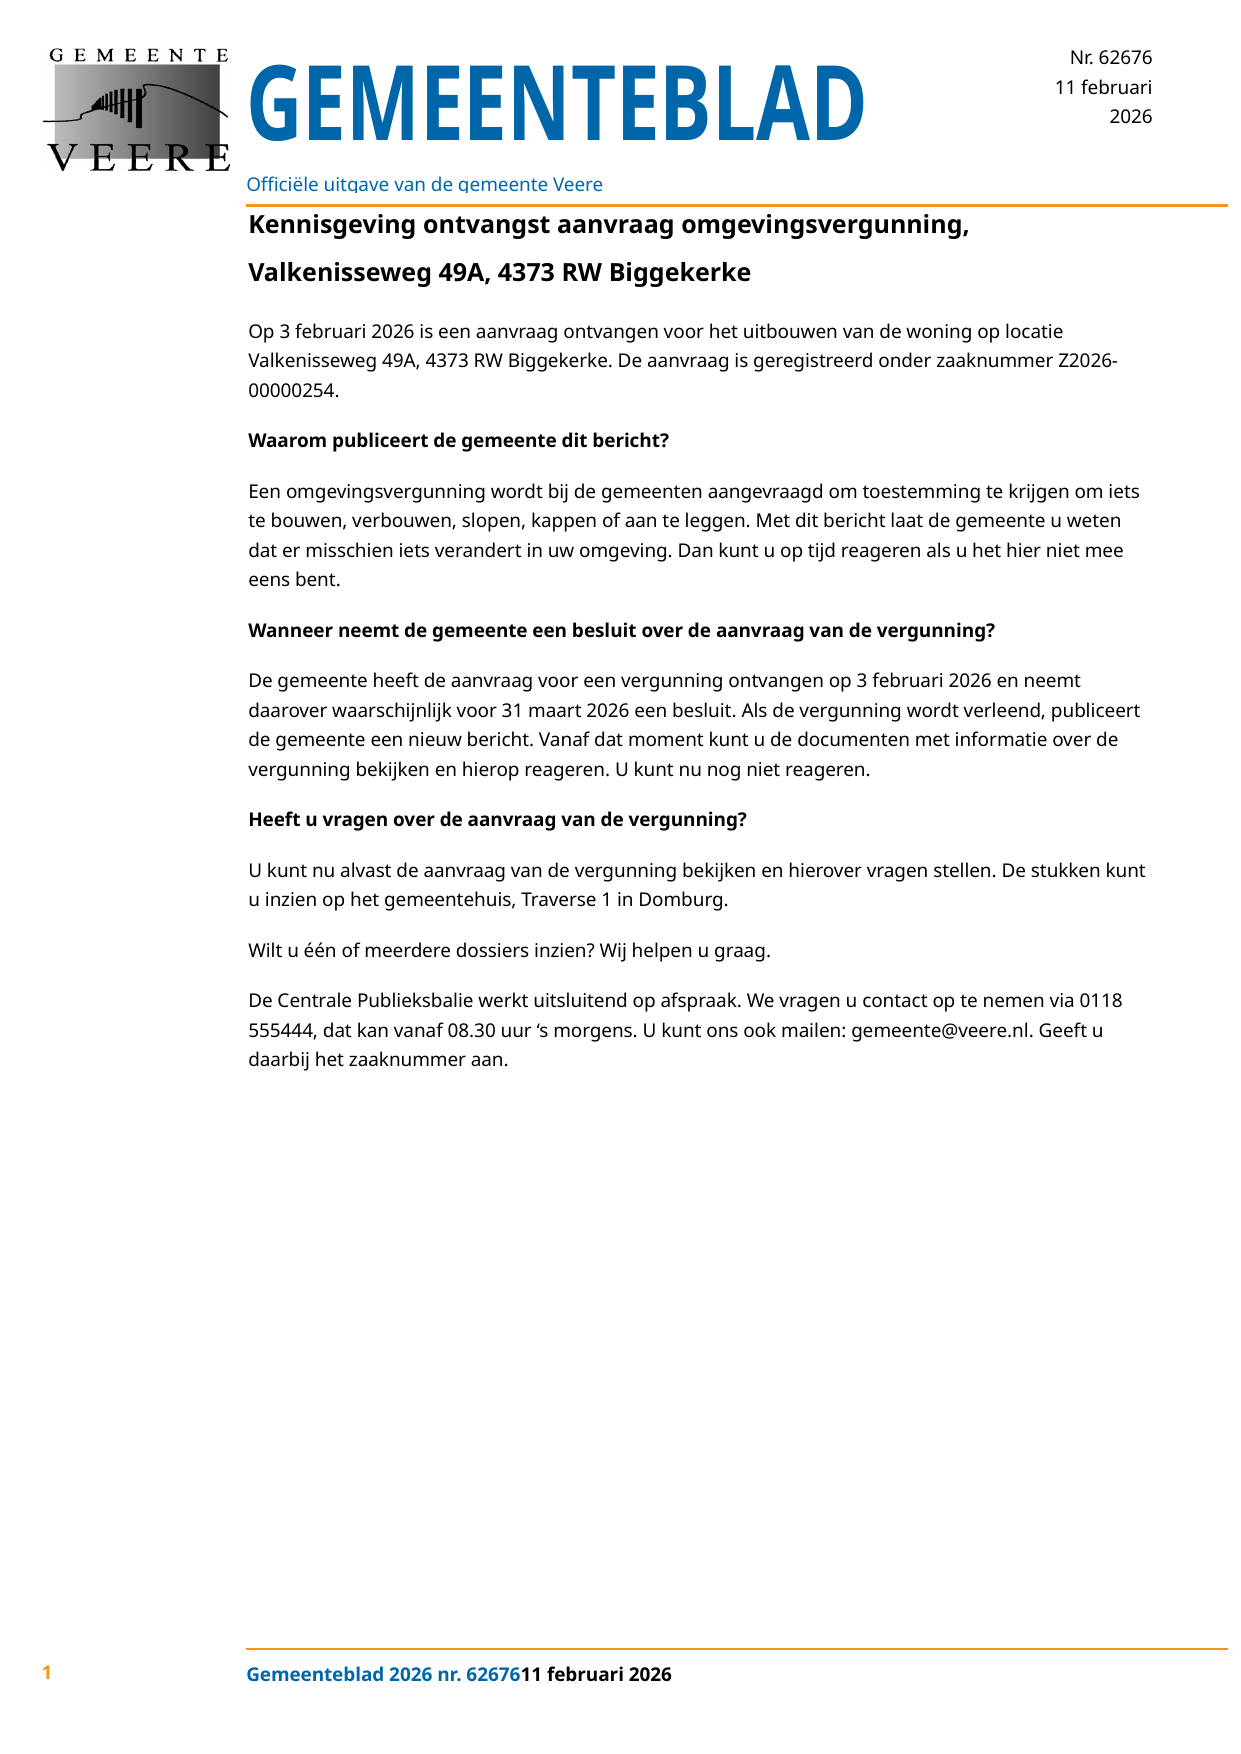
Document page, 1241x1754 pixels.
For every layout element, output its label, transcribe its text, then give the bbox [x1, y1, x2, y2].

text Kennisgeving ontvangst aanvraag omgevingsvergunning, Valkenisseweg 49A, 4373 RW Biggekerke [248, 207, 1152, 288]
text Waarom publiceert de gemeente dit bericht? [248, 427, 1152, 453]
text Heeft u vragen over de aanvraag van de vergunning? [248, 807, 1152, 832]
picture [41, 47, 231, 172]
text Een omgevingsvergunning wordt bij de gemeenten aangevraagd om toestemming te krijgen om iets te bouwen, verbouwen, slopen, kappen of aan te leggen. Met dit bericht laat de gemeente u weten dat er misschien iets verandert in uw omgeving. Dan kunt u op tijd reageren als u het hier niet mee eens bent. [248, 478, 1152, 592]
text Wilt u één of meerdere dossiers inzien? Wij helpen u graag. [248, 937, 1152, 963]
text Wanneer neemt de gemeente een besluit over de aanvraag van de vergunning? [248, 617, 1152, 643]
text De gemeente heeft de aanvraag voor een vergunning ontvangen op 3 februari 2026 en neemt daarover waarschijnlijk voor 31 maart 2026 een besluit. Als de vergunning wordt verleend, publiceert de gemeente een nieuw bericht. Vanaf dat moment kunt u de documenten met informatie over de vergunning bekijken en hierop reageren. U kunt nu nog niet reageren. [248, 667, 1152, 782]
text U kunt nu alvast de aanvraag van de vergunning bekijken en hierover vragen stellen. De stukken kunt u inzien op het gemeentehuis, Traverse 1 in Domburg. [248, 857, 1152, 912]
text Op 3 februari 2026 is een aanvraag ontvangen voor het uitbouwen van de woning op locatie Valkenisseweg 49A, 4373 RW Biggekerke. De aanvraag is geregistreerd onder zaaknummer Z2026-00000254. [248, 318, 1152, 403]
text De Centrale Publieksbalie werkt uitsluitend op afspraak. We vragen u contact op te nemen via 0118 555444, dat kan vanaf 08.30 uur ‘s morgens. U kunt ons ook mailen: gemeente@veere.nl. Geeft u daarbij het zaaknummer aan. [248, 987, 1152, 1072]
